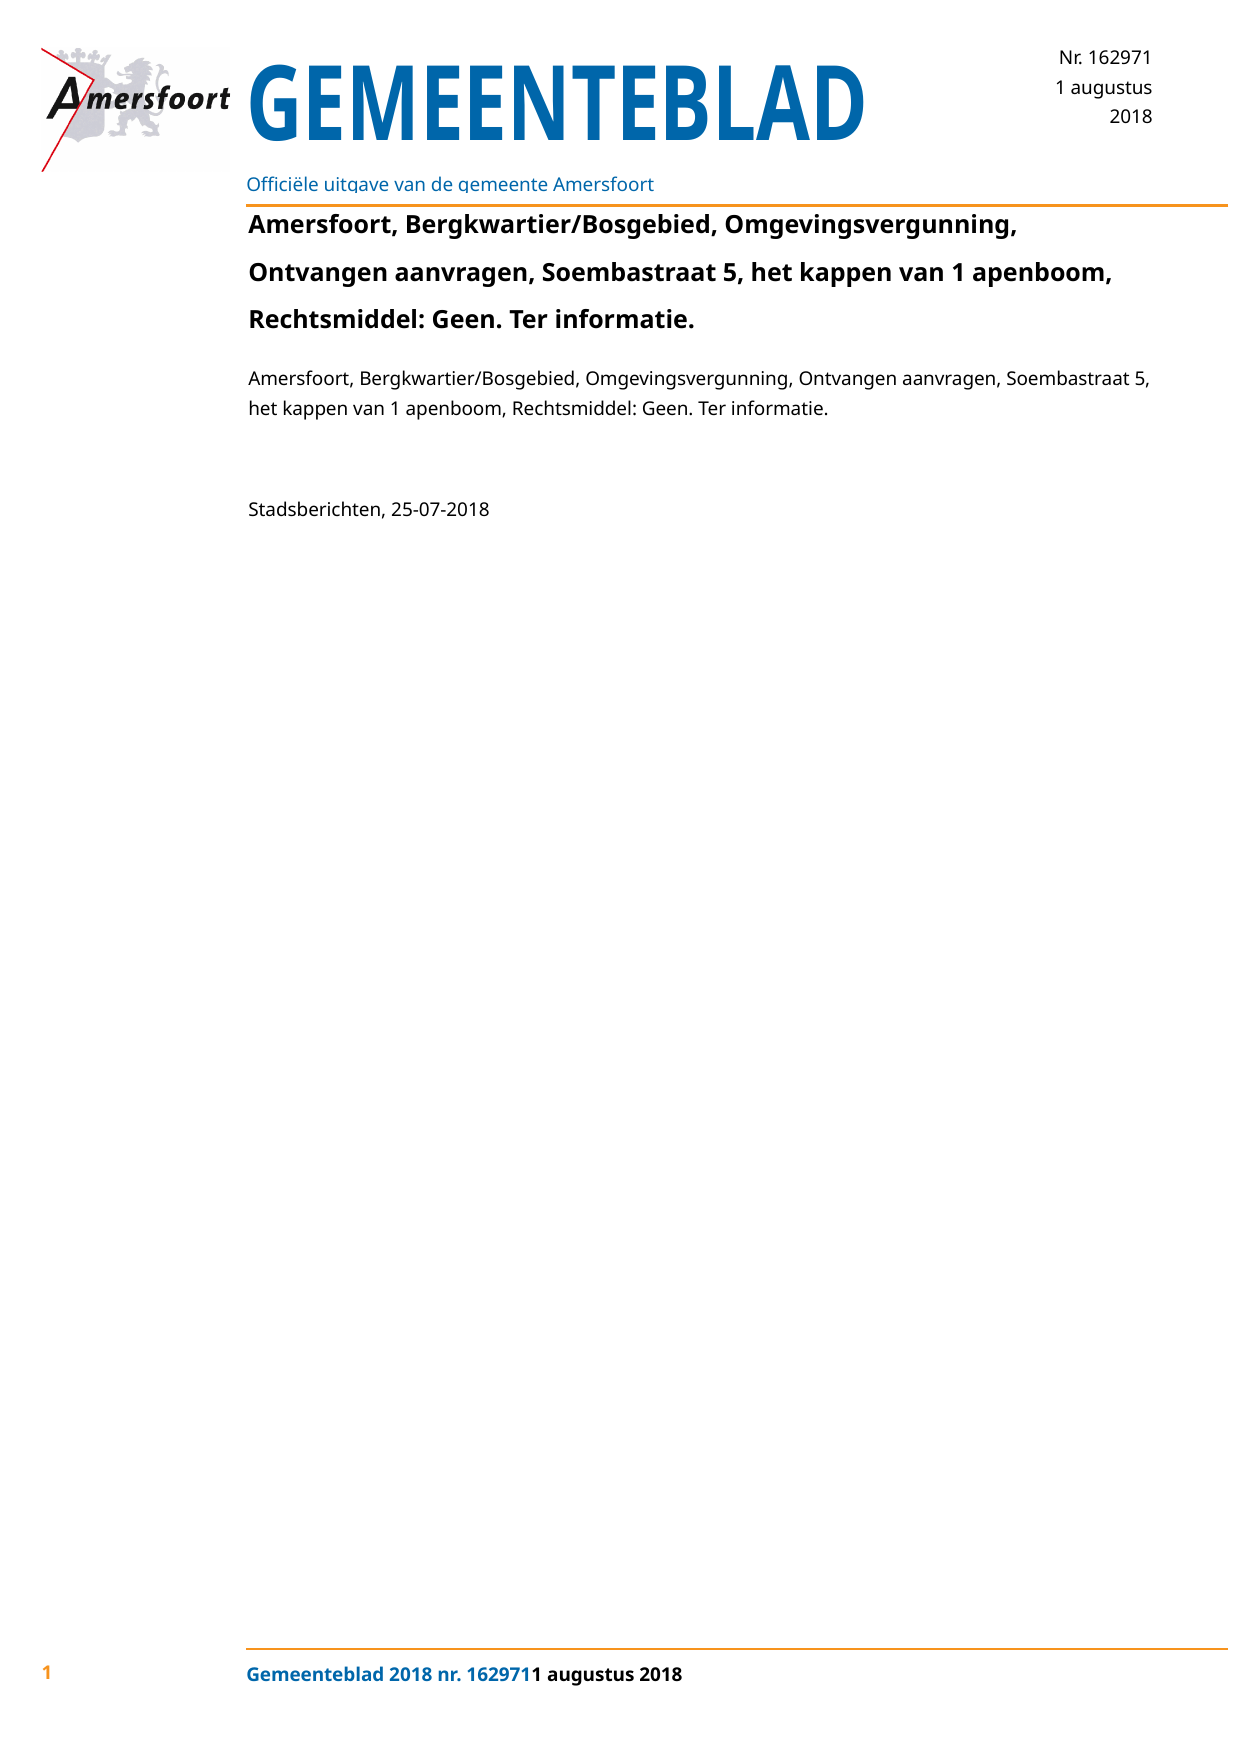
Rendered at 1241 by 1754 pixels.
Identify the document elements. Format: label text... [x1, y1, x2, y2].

picture [41, 47, 231, 172]
text Amersfoort, Bergkwartier/Bosgebied, Omgevingsvergunning, Ontvangen aanvragen, Soembastraat 5, het kappen van 1 apenboom, Rechtsmiddel: Geen. Ter informatie. [248, 207, 1152, 336]
text Stadsberichten, 25-07-2018 [248, 496, 1152, 522]
text Amersfoort, Bergkwartier/Bosgebied, Omgevingsvergunning, Ontvangen aanvragen, Soembastraat 5, het kappen van 1 apenboom, Rechtsmiddel: Geen. Ter informatie. [248, 366, 1152, 421]
